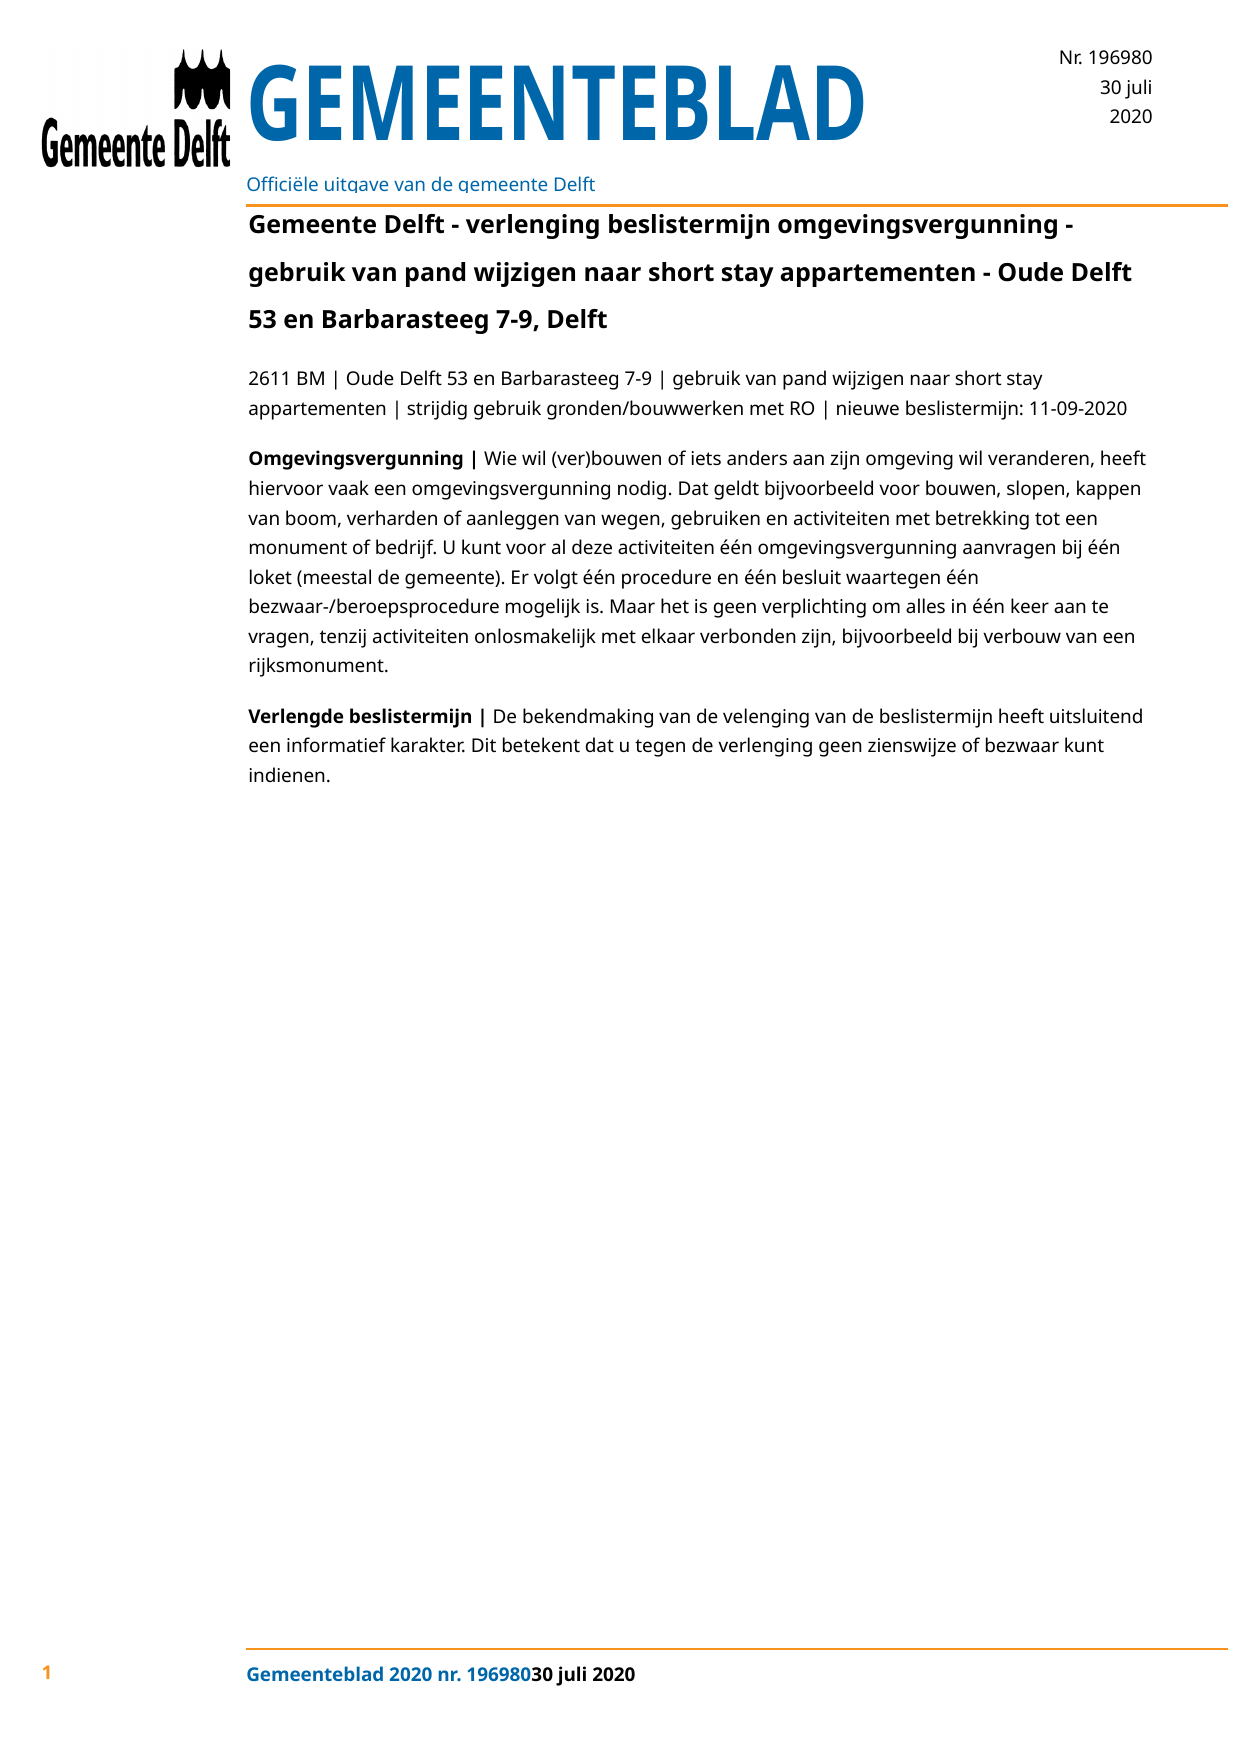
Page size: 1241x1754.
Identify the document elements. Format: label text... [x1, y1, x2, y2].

text Omgevingsvergunning | Wie wil (ver)bouwen of iets anders aan zijn omgeving wil veranderen, heeft hiervoor vaak een omgevingsvergunning nodig. Dat geldt bijvoorbeeld voor bouwen, slopen, kappen van boom, verharden of aanleggen van wegen, gebruiken en activiteiten met betrekking tot een monument of bedrijf. U kunt voor al deze activiteiten één omgevingsvergunning aanvragen bij één loket (meestal de gemeente). Er volgt één procedure en één besluit waartegen één bezwaar-/beroepsprocedure mogelijk is. Maar het is geen verplichting om alles in één keer aan te vragen, tenzij activiteiten onlosmakelijk met elkaar verbonden zijn, bijvoorbeeld bij verbouw van een rijksmonument. [248, 446, 1152, 678]
text 2611 BM | Oude Delft 53 en Barbarasteeg 7-9 | gebruik van pand wijzigen naar short stay appartementen | strijdig gebruik gronden/bouwwerken met RO | nieuwe beslistermijn: 11-09-2020 [248, 366, 1152, 421]
text Gemeente Delft - verlenging beslistermijn omgevingsvergunning - gebruik van pand wijzigen naar short stay appartementen - Oude Delft 53 en Barbarasteeg 7-9, Delft [248, 207, 1152, 336]
text Verlengde beslistermijn | De bekendmaking van de velenging van de beslistermijn heeft uitsluitend een informatief karakter. Dit betekent dat u tegen de verlenging geen zienswijze of bezwaar kunt indienen. [248, 703, 1152, 788]
picture [41, 47, 231, 172]
